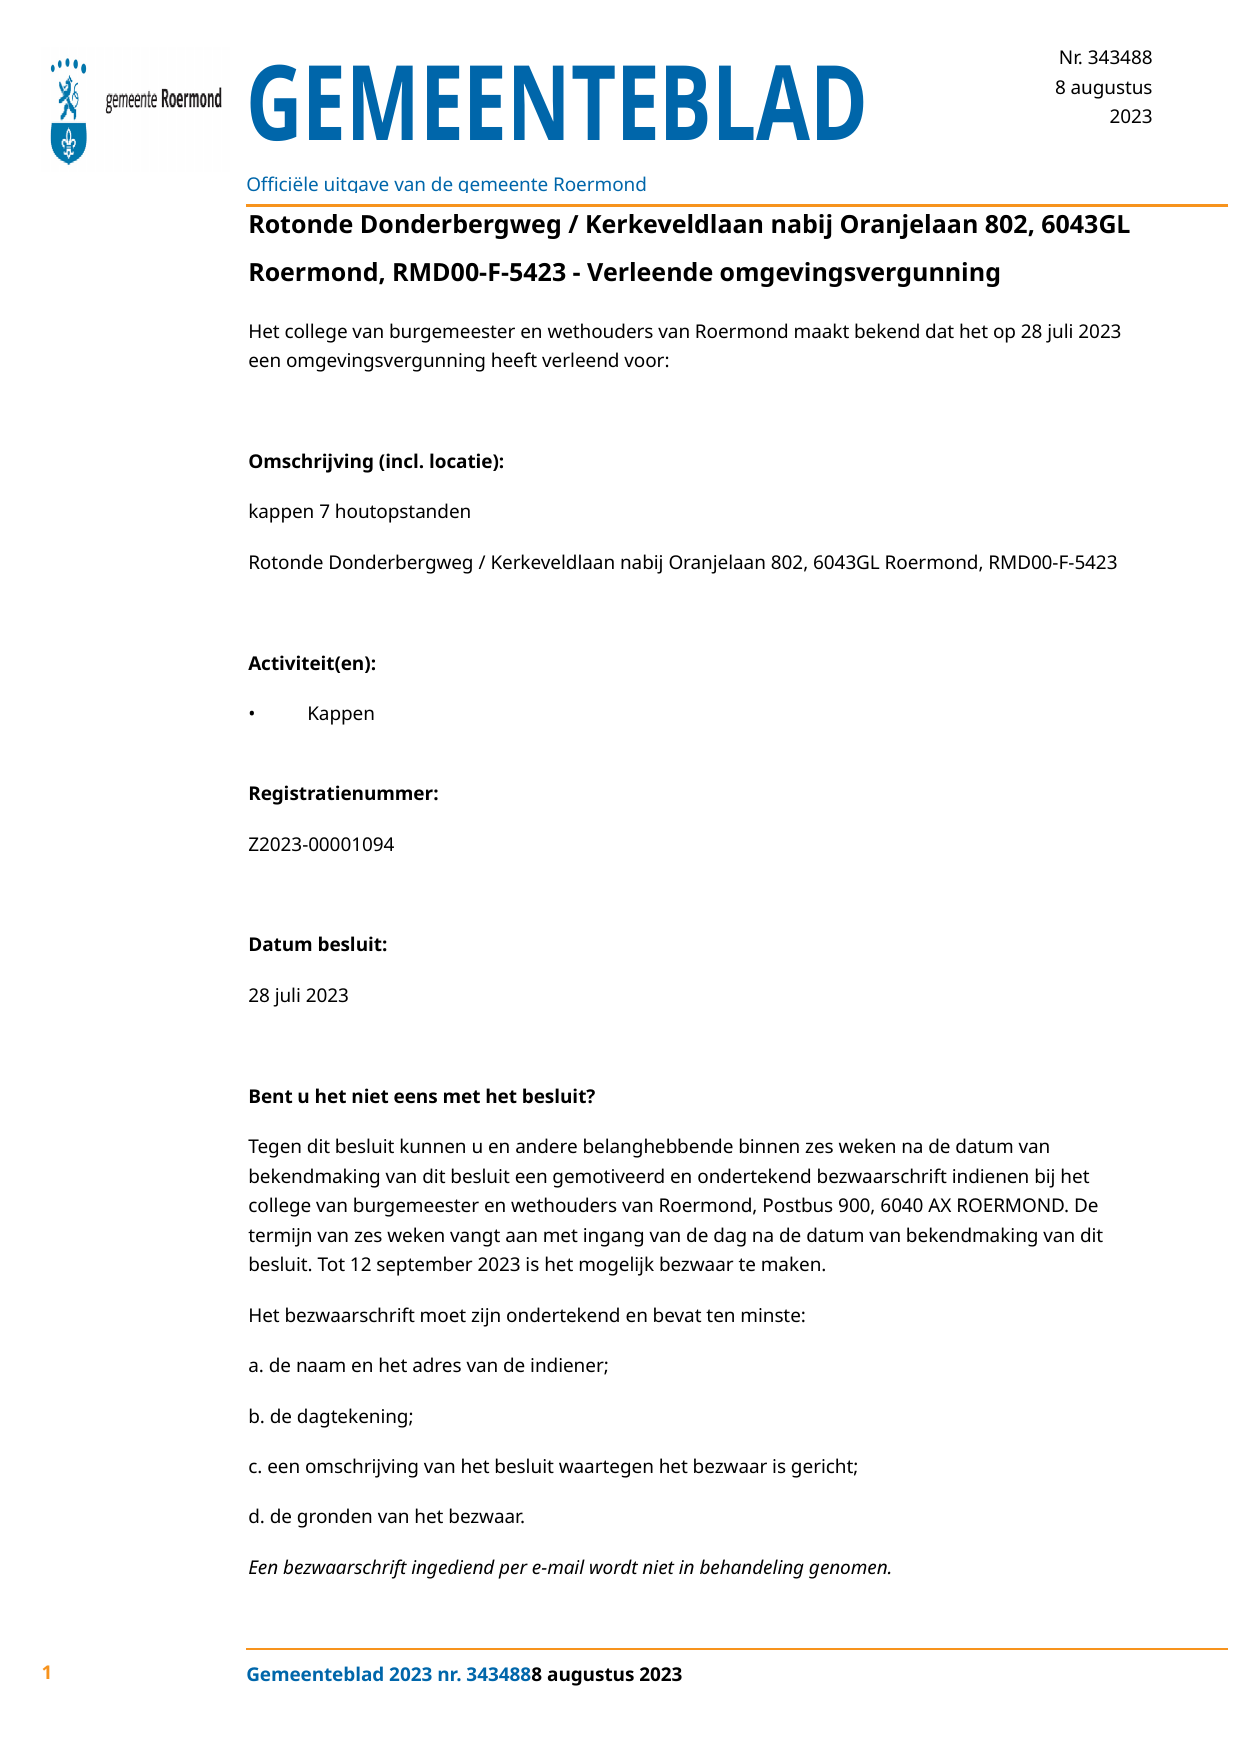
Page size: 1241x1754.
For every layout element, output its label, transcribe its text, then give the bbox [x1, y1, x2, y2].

text Bent u het niet eens met het besluit? [248, 1083, 1152, 1109]
text b. de dagtekening; [248, 1403, 1152, 1429]
text Rotonde Donderbergweg / Kerkeveldlaan nabij Oranjelaan 802, 6043GL Roermond, RMD00-F-5423 - Verleende omgevingsvergunning [248, 207, 1152, 288]
picture [41, 47, 231, 172]
text 28 juli 2023 [248, 982, 1152, 1008]
text Z2023-00001094 [248, 831, 1152, 857]
text a. de naam en het adres van de indiener; [248, 1352, 1152, 1378]
text Het bezwaarschrift moet zijn ondertekend en bevat ten minste: [248, 1302, 1152, 1328]
text Datum besluit: [248, 932, 1152, 957]
text c. een omschrijving van het besluit waartegen het bezwaar is gericht; [248, 1453, 1152, 1479]
text Rotonde Donderbergweg / Kerkeveldlaan nabij Oranjelaan 802, 6043GL Roermond, RMD00-F-5423 [248, 549, 1152, 575]
text Registratienummer: [248, 780, 1152, 806]
list Kappen [248, 700, 1152, 726]
text Omschrijving (incl. locatie): [248, 448, 1152, 474]
text Een bezwaarschrift ingediend per e-mail wordt niet in behandeling genomen. [248, 1554, 1152, 1580]
text Het college van burgemeester en wethouders van Roermond maakt bekend dat het op 28 juli 2023 een omgevingsvergunning heeft verleend voor: [248, 318, 1152, 373]
text Activiteit(en): [248, 650, 1152, 676]
text Tegen dit besluit kunnen u en andere belanghebbende binnen zes weken na de datum van bekendmaking van dit besluit een gemotiveerd en ondertekend bezwaarschrift indienen bij het college van burgemeester en wethouders van Roermond, Postbus 900, 6040 AX ROERMOND. De termijn van zes weken vangt aan met ingang van de dag na de datum van bekendmaking van dit besluit. Tot 12 september 2023 is het mogelijk bezwaar te maken. [248, 1133, 1152, 1277]
text d. de gronden van het bezwaar. [248, 1504, 1152, 1529]
text kappen 7 houtopstanden [248, 499, 1152, 524]
